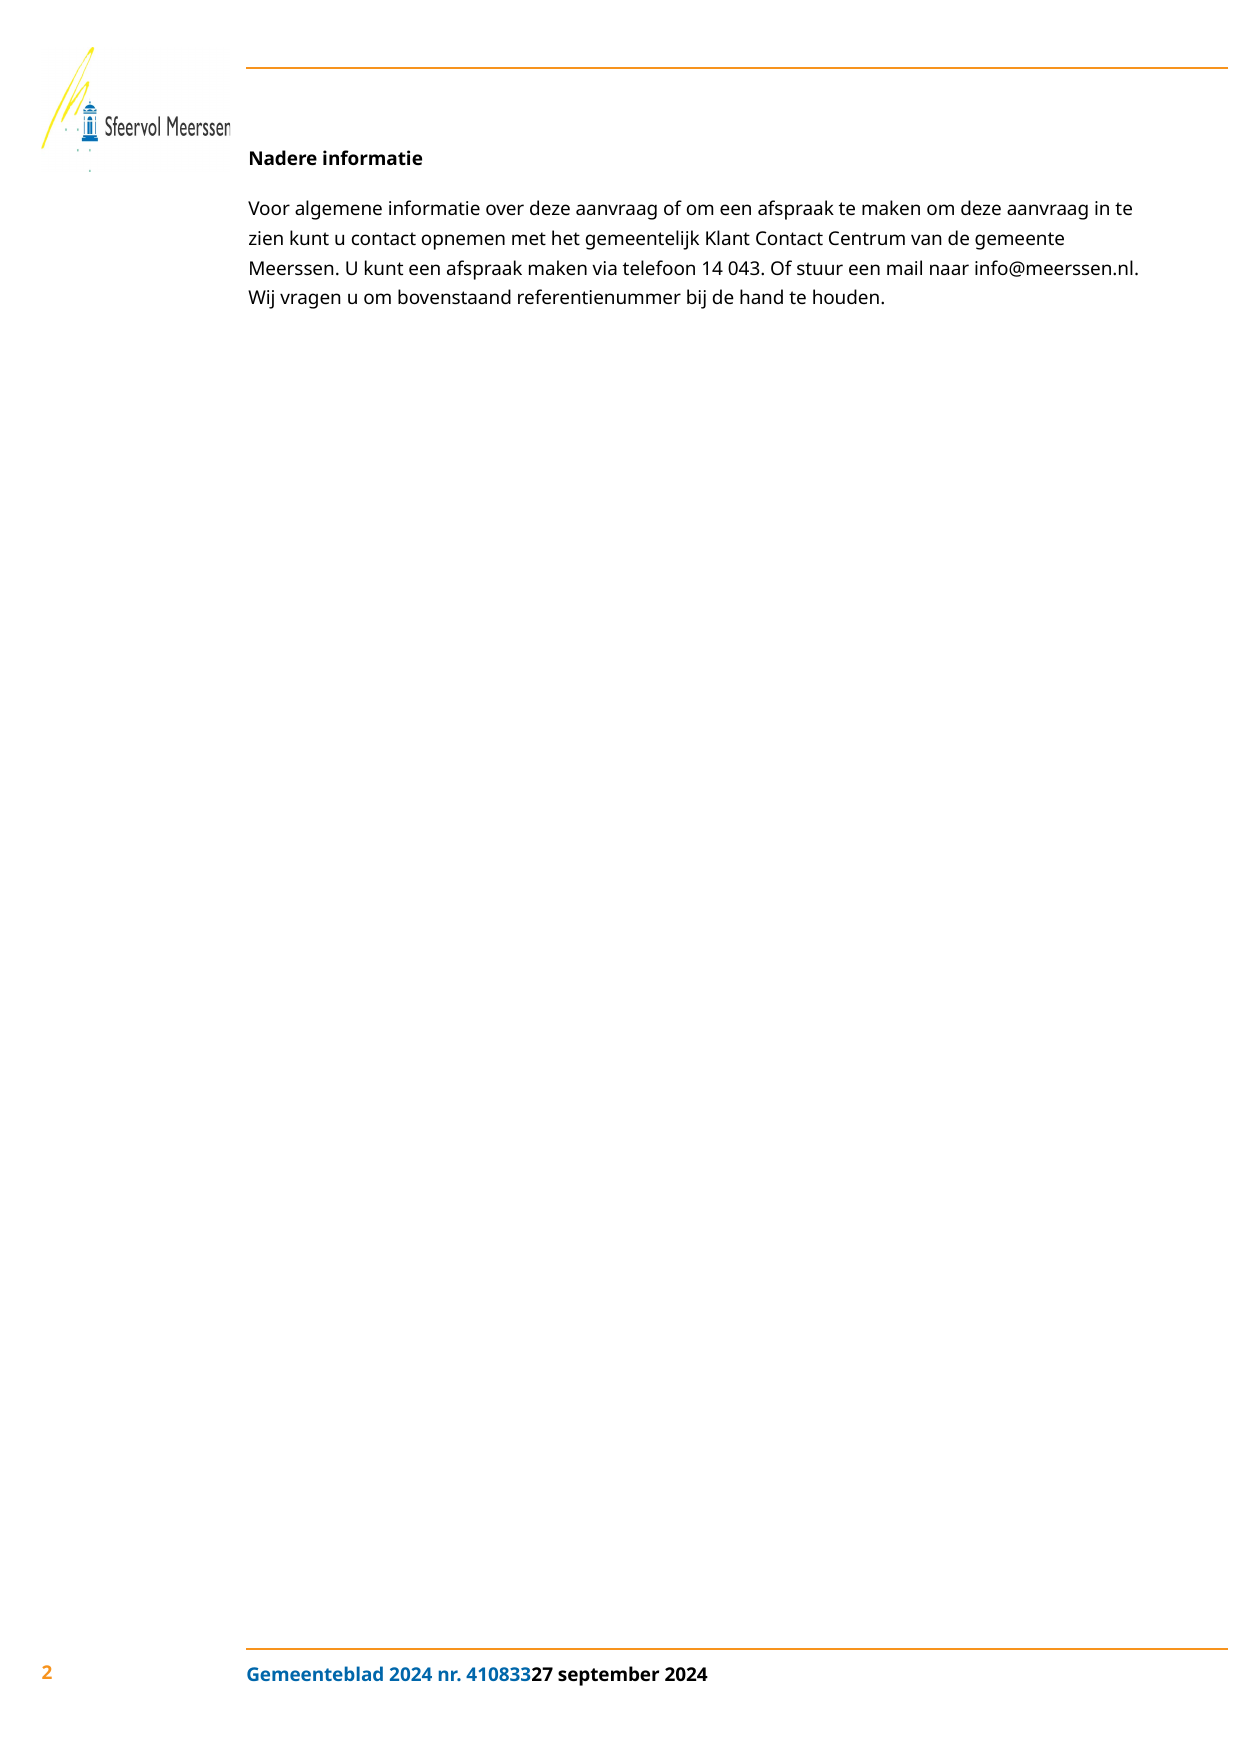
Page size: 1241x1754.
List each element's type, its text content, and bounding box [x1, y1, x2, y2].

picture [41, 47, 231, 172]
text Nadere informatie [248, 145, 1152, 171]
text Voor algemene informatie over deze aanvraag of om een afspraak te maken om deze aanvraag in te zien kunt u contact opnemen met het gemeentelijk Klant Contact Centrum van de gemeente Meerssen. U kunt een afspraak maken via telefoon 14 043. Of stuur een mail naar info@meerssen.nl. Wij vragen u om bovenstaand referentienummer bij de hand te houden. [248, 196, 1152, 310]
